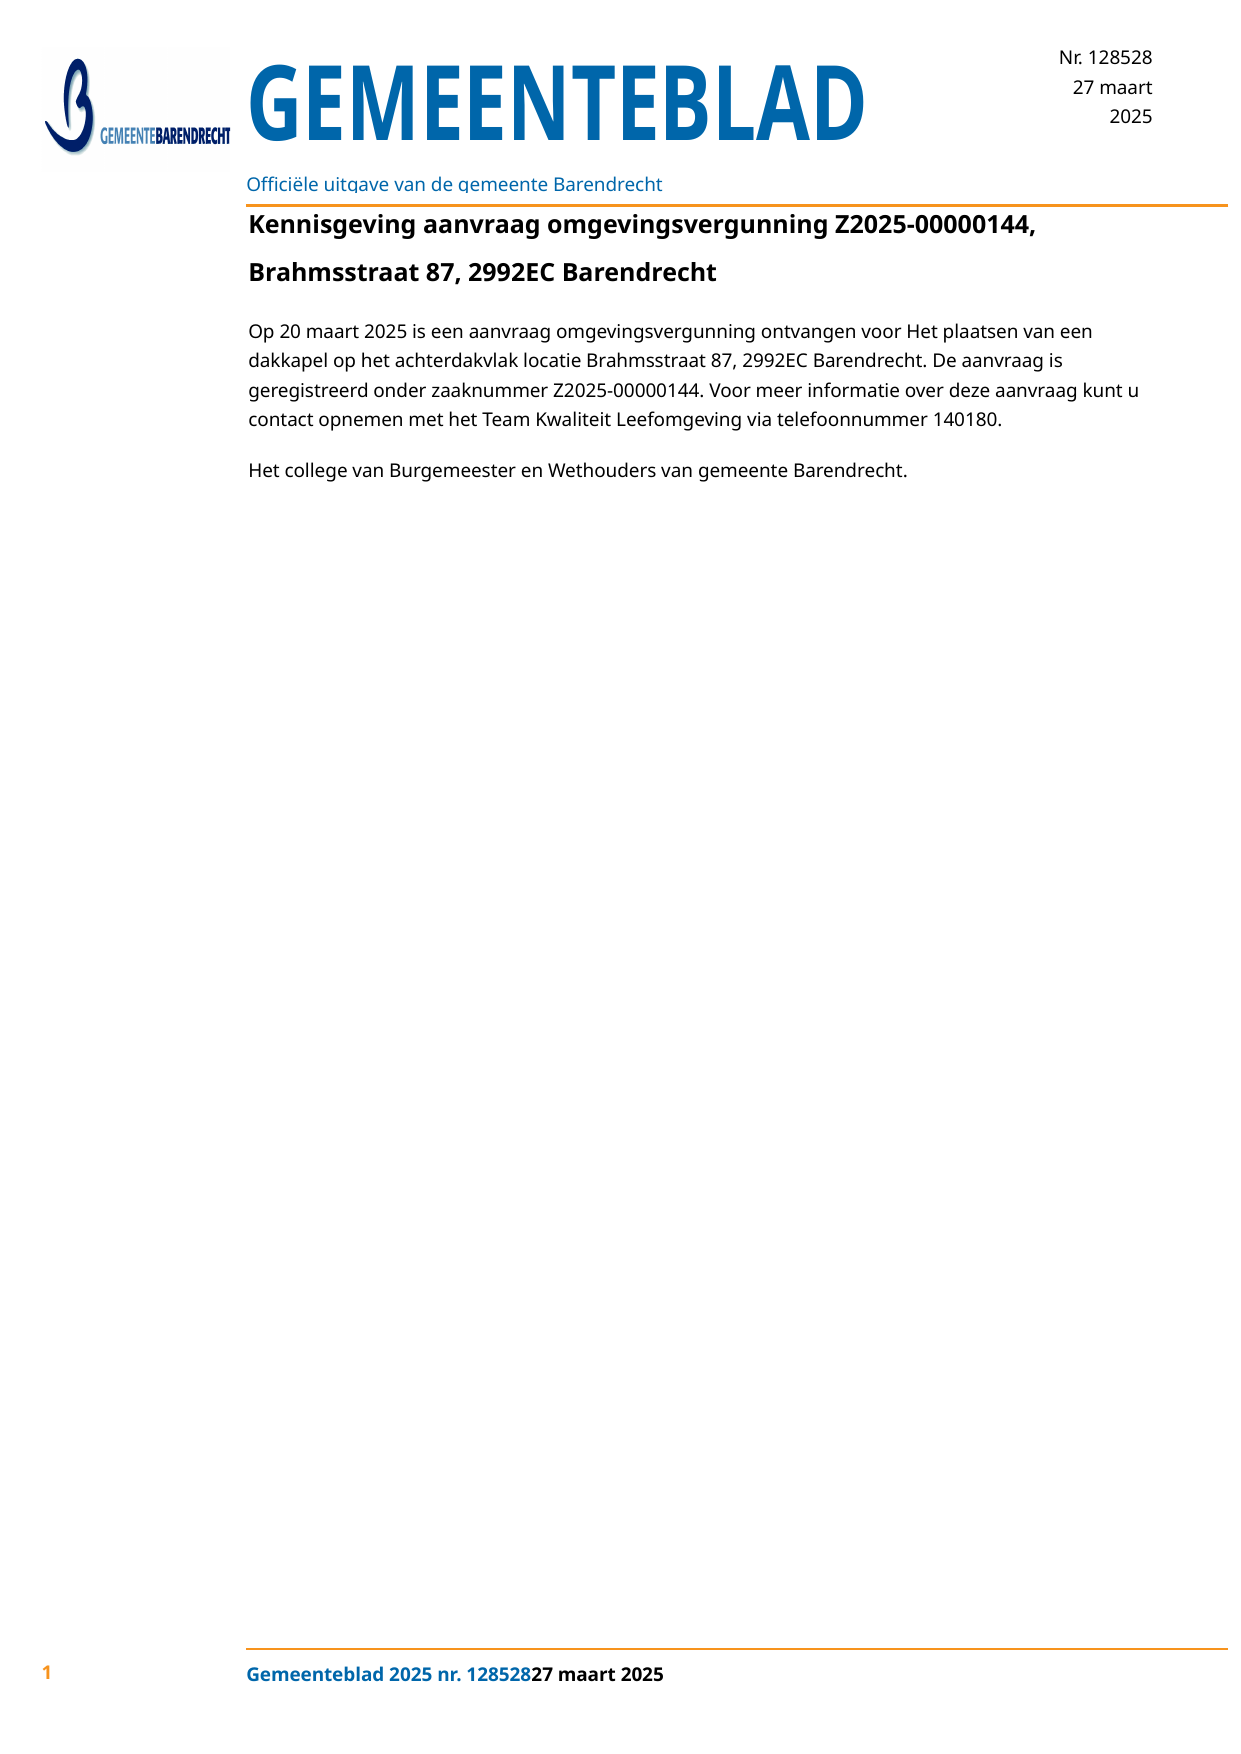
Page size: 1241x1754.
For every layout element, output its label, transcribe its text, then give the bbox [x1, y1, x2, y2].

text Het college van Burgemeester en Wethouders van gemeente Barendrecht. [248, 457, 1152, 483]
text Kennisgeving aanvraag omgevingsvergunning Z2025-00000144, Brahmsstraat 87, 2992EC Barendrecht [248, 207, 1152, 288]
picture [41, 47, 231, 172]
text Op 20 maart 2025 is een aanvraag omgevingsvergunning ontvangen voor Het plaatsen van een dakkapel op het achterdakvlak locatie Brahmsstraat 87, 2992EC Barendrecht. De aanvraag is geregistreerd onder zaaknummer Z2025-00000144. Voor meer informatie over deze aanvraag kunt u contact opnemen met het Team Kwaliteit Leefomgeving via telefoonnummer 140180. [248, 318, 1152, 432]
